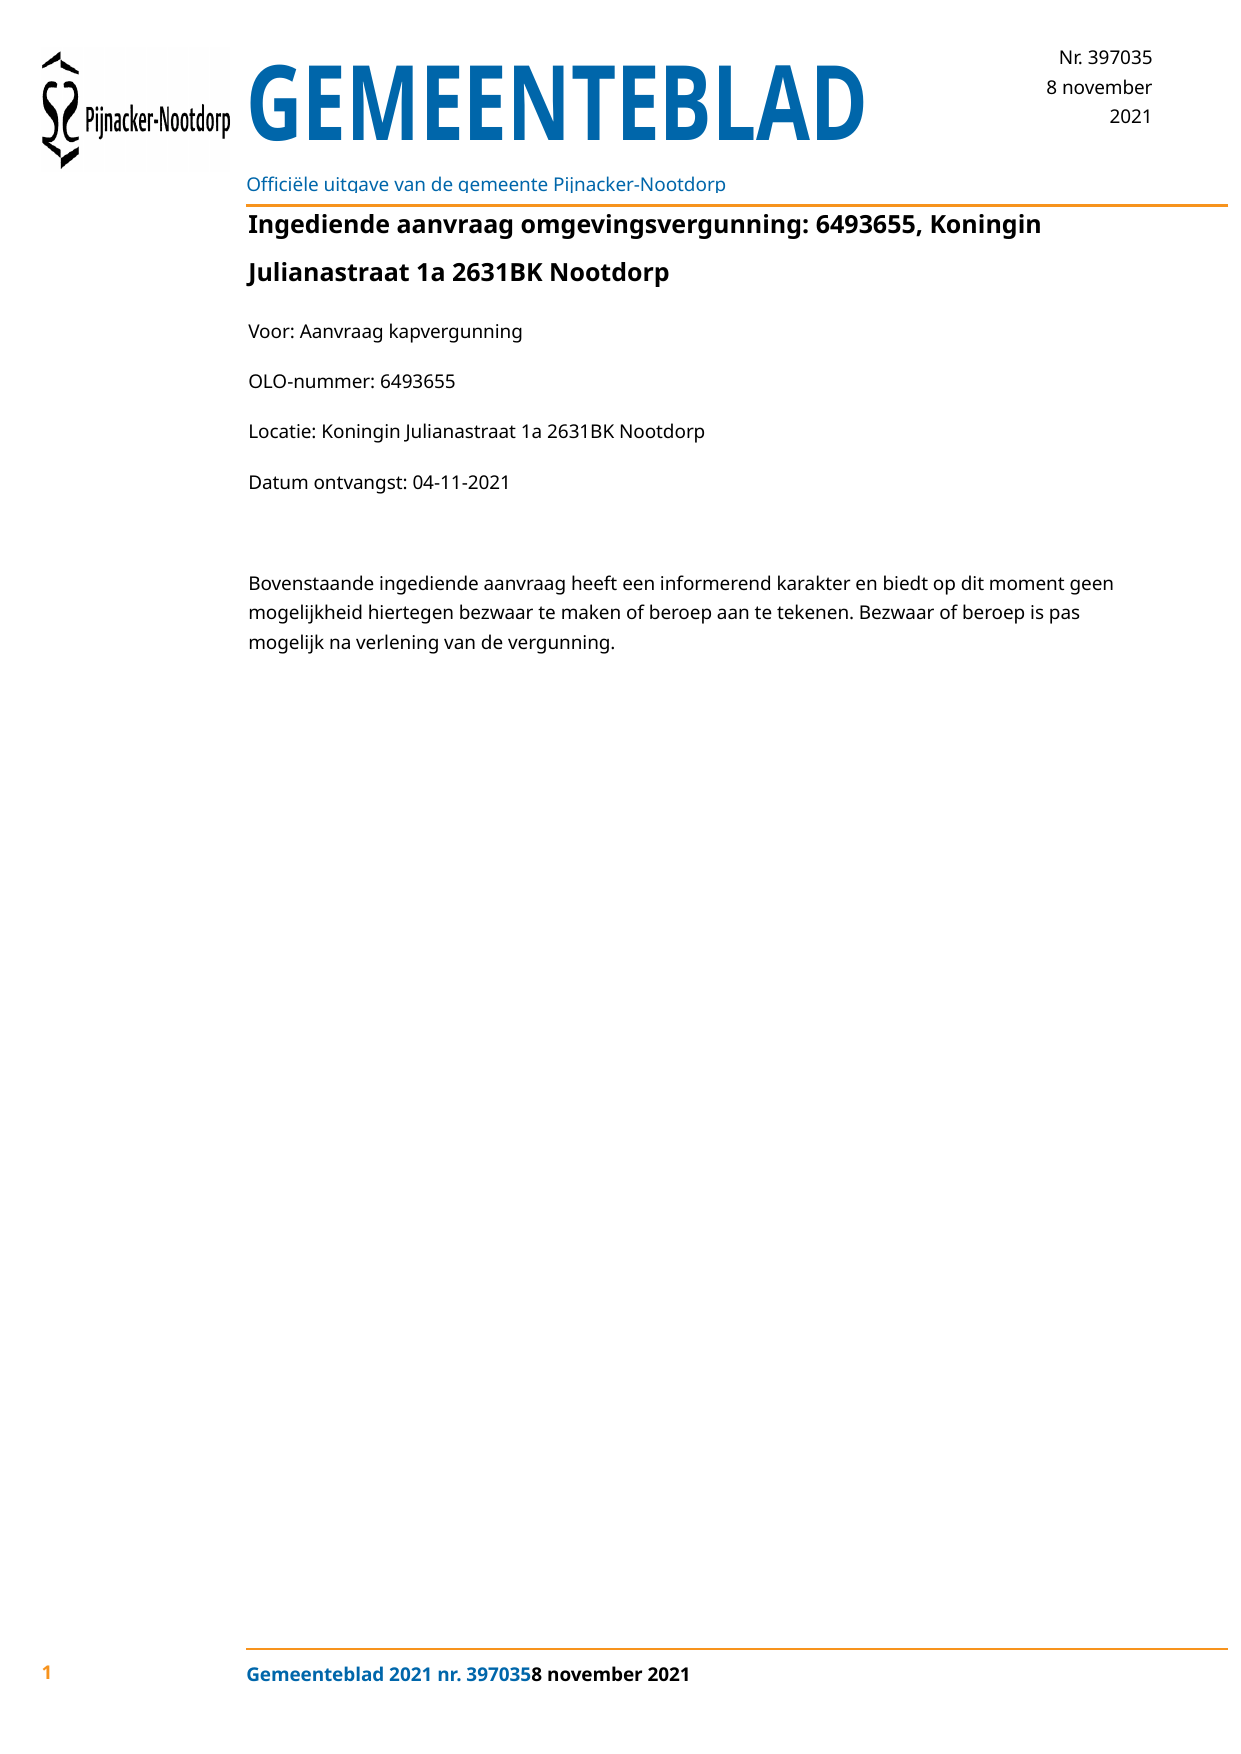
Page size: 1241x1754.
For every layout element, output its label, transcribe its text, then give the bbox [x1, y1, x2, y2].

text Ingediende aanvraag omgevingsvergunning: 6493655, Koningin Julianastraat 1a 2631BK Nootdorp [248, 207, 1152, 288]
text Bovenstaande ingediende aanvraag heeft een informerend karakter en biedt op dit moment geen mogelijkheid hiertegen bezwaar te maken of beroep aan te tekenen. Bezwaar of beroep is pas mogelijk na verlening van de vergunning. [248, 570, 1152, 655]
picture [41, 47, 231, 172]
text Datum ontvangst: 04-11-2021 [248, 469, 1152, 495]
text OLO-nummer: 6493655 [248, 368, 1152, 394]
text Locatie: Koningin Julianastraat 1a 2631BK Nootdorp [248, 419, 1152, 444]
text Voor: Aanvraag kapvergunning [248, 318, 1152, 344]
